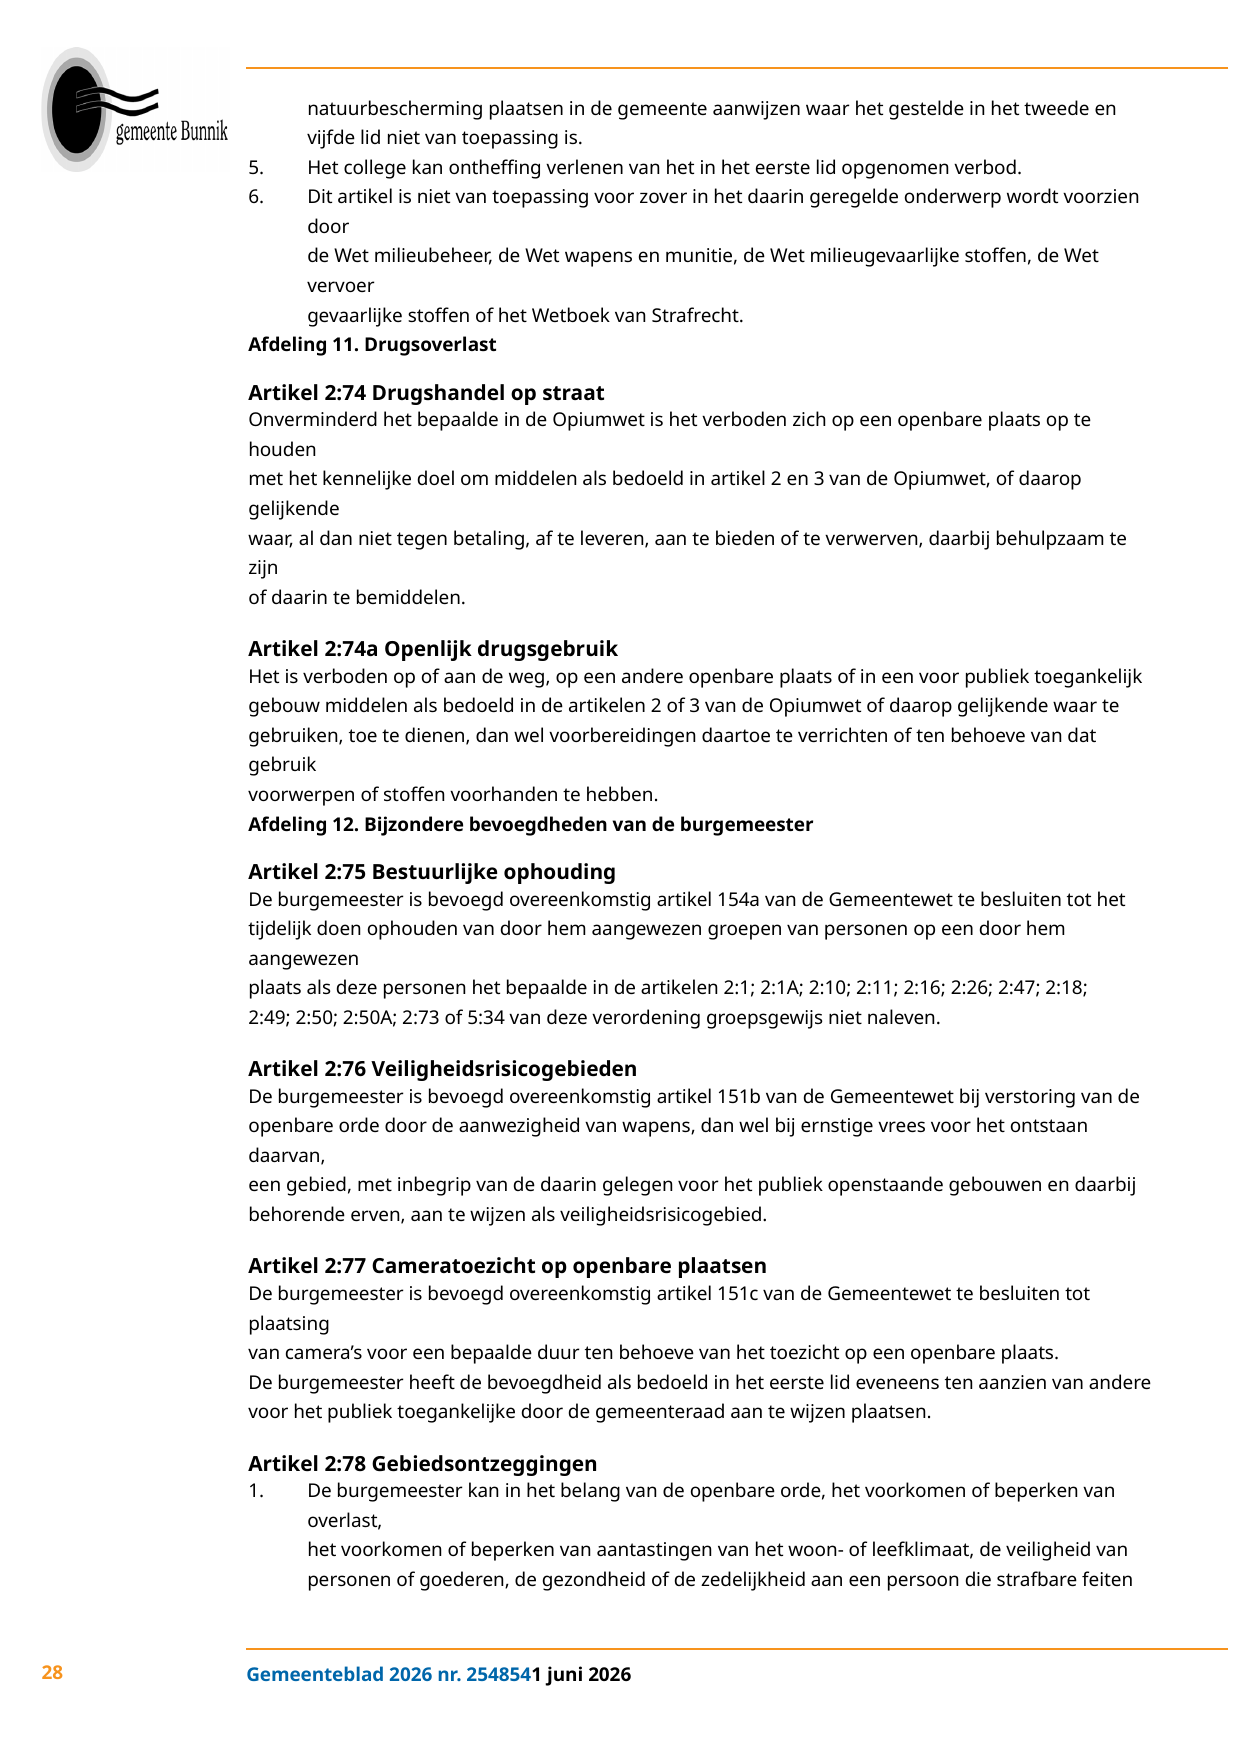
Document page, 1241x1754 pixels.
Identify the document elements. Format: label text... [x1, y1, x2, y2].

text De burgemeester is bevoegd overeenkomstig artikel 151b van de Gemeentewet bij verstoring van de [248, 1083, 1152, 1109]
picture [41, 47, 231, 172]
text Artikel 2:76 Veiligheidsrisicogebieden [248, 1054, 1152, 1083]
text Het is verboden op of aan de weg, op een andere openbare plaats of in een voor publiek toegankelijk [248, 663, 1152, 688]
text Artikel 2:74 Drugshandel op straat [248, 378, 1152, 406]
text waar, al dan niet tegen betaling, af te leveren, aan te bieden of te verwerven, daarbij behulpzaam te zijn [248, 525, 1152, 580]
text tijdelijk doen ophouden van door hem aangewezen groepen van personen op een door hem aangewezen [248, 915, 1152, 971]
text De burgemeester heeft de bevoegdheid als bedoeld in het eerste lid eveneens ten aanzien van andere [248, 1369, 1152, 1394]
text een gebied, met inbegrip van de daarin gelegen voor het publiek openstaande gebouwen en daarbij [248, 1172, 1152, 1197]
text Onverminderd het bepaalde in de Opiumwet is het verboden zich op een openbare plaats op te houden [248, 406, 1152, 462]
text Artikel 2:74a Openlijk drugsgebruik [248, 634, 1152, 663]
list De burgemeester kan in het belang van de openbare orde, het voorkomen of beperken van overlast, [248, 1477, 1152, 1533]
list Het college kan ontheffing verlenen van het in het eerste lid opgenomen verbod. [248, 154, 1152, 180]
text De burgemeester is bevoegd overeenkomstig artikel 154a van de Gemeentewet te besluiten tot het [248, 886, 1152, 911]
text Artikel 2:75 Bestuurlijke ophouding [248, 857, 1152, 886]
text Artikel 2:77 Cameratoezicht op openbare plaatsen [248, 1252, 1152, 1280]
text of daarin te bemiddelen. [248, 584, 1152, 610]
list natuurbescherming plaatsen in de gemeente aanwijzen waar het gestelde in het tweede en vijfde lid niet van toepassing is. [248, 95, 1152, 150]
list de Wet milieubeheer, de Wet wapens en munitie, de Wet milieugevaarlijke stoffen, de Wet vervoer [248, 243, 1152, 298]
text gebouw middelen als bedoeld in de artikelen 2 of 3 van de Opiumwet of daarop gelijkende waar te [248, 692, 1152, 718]
text Artikel 2:78 Gebiedsontzeggingen [248, 1449, 1152, 1477]
text behorende erven, aan te wijzen als veiligheidsrisicogebied. [248, 1201, 1152, 1227]
list personen of goederen, de gezondheid of de zedelijkheid aan een persoon die strafbare feiten [248, 1566, 1152, 1592]
text Afdeling 11. Drugsoverlast [248, 331, 1152, 357]
text De burgemeester is bevoegd overeenkomstig artikel 151c van de Gemeentewet te besluiten tot plaatsing [248, 1280, 1152, 1335]
list Dit artikel is niet van toepassing voor zover in het daarin geregelde onderwerp wordt voorzien door [248, 183, 1152, 239]
text plaats als deze personen het bepaalde in de artikelen 2:1; 2:1A; 2:10; 2:11; 2:16; 2:26; 2:47; 2:18; [248, 974, 1152, 1000]
text openbare orde door de aanwezigheid van wapens, dan wel bij ernstige vrees voor het ontstaan daarvan, [248, 1112, 1152, 1168]
text voorwerpen of stoffen voorhanden te hebben. [248, 781, 1152, 807]
text gebruiken, toe te dienen, dan wel voorbereidingen daartoe te verrichten of ten behoeve van dat gebruik [248, 722, 1152, 777]
list het voorkomen of beperken van aantastingen van het woon- of leefklimaat, de veiligheid van [248, 1536, 1152, 1562]
text van camera’s voor een bepaalde duur ten behoeve van het toezicht op een openbare plaats. [248, 1339, 1152, 1365]
text met het kennelijke doel om middelen als bedoeld in artikel 2 en 3 van de Opiumwet, of daarop gelijkende [248, 466, 1152, 521]
list gevaarlijke stoffen of het Wetboek van Strafrecht. [248, 302, 1152, 328]
text 2:49; 2:50; 2:50A; 2:73 of 5:34 van deze verordening groepsgewijs niet naleven. [248, 1004, 1152, 1030]
text Afdeling 12. Bijzondere bevoegdheden van de burgemeester [248, 811, 1152, 836]
text voor het publiek toegankelijke door de gemeenteraad aan te wijzen plaatsen. [248, 1398, 1152, 1424]
